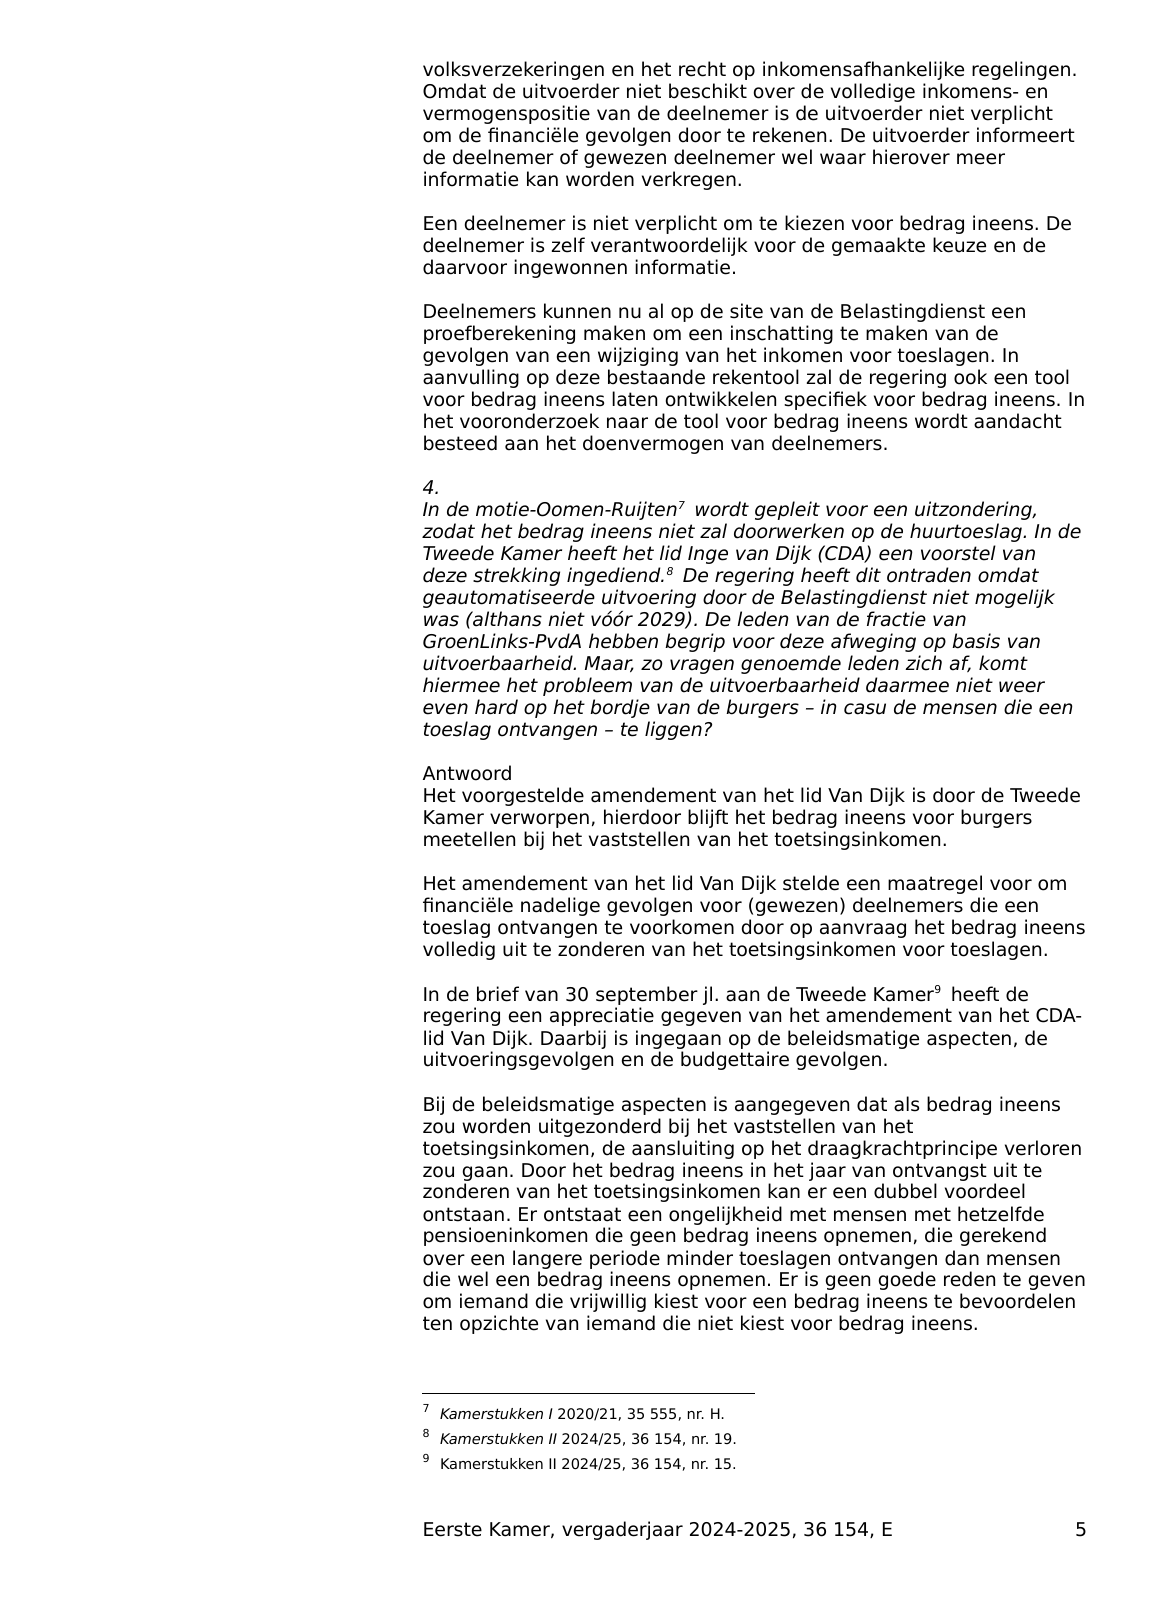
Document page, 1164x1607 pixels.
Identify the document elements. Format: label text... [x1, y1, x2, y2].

text Deelnemers kunnen nu al op de site van de Belastingdienst een proefberekening maken om een inschatting te maken van de gevolgen van een wijziging van het inkomen voor toeslagen. In aanvulling op deze bestaande rekentool zal de regering ook een tool voor bedrag ineens laten ontwikkelen specifiek voor bedrag ineens. In het vooronderzoek naar de tool voor bedrag ineens wordt aandacht besteed aan het doenvermogen van deelnemers. [422, 301, 1087, 455]
text Bij de beleidsmatige aspecten is aangegeven dat als bedrag ineens zou worden uitgezonderd bij het vaststellen van het toetsingsinkomen, de aansluiting op het draagkrachtprincipe verloren zou gaan. Door het bedrag ineens in het jaar van ontvangst uit te zonderen van het toetsingsinkomen kan er een dubbel voordeel ontstaan. Er ontstaat een ongelijkheid met mensen met hetzelfde pensioeninkomen die geen bedrag ineens opnemen, die gerekend over een langere periode minder toeslagen ontvangen dan mensen die wel een bedrag ineens opnemen. Er is geen goede reden te geven om iemand die vrijwillig kiest voor een bedrag ineens te bevoordelen ten opzichte van iemand die niet kiest voor bedrag ineens. [422, 1093, 1087, 1335]
text volksverzekeringen en het recht op inkomensafhankelijke regelingen. Omdat de uitvoerder niet beschikt over de volledige inkomens- en vermogenspositie van de deelnemer is de uitvoerder niet verplicht om de financiële gevolgen door te rekenen. De uitvoerder informeert de deelnemer of gewezen deelnemer wel waar hierover meer informatie kan worden verkregen. [422, 59, 1087, 191]
text In de brief van 30 september jl. aan de Tweede Kamer heeft de regering een appreciatie gegeven van het amendement van het CDA-lid Van Dijk. Daarbij is ingegaan op de beleidsmatige aspecten, de uitvoeringsgevolgen en de budgettaire gevolgen. [422, 983, 1087, 1071]
text 4. [422, 477, 1087, 499]
text Het voorgestelde amendement van het lid Van Dijk is door de Tweede Kamer verworpen, hierdoor blijft het bedrag ineens voor burgers meetellen bij het vaststellen van het toetsingsinkomen. [422, 785, 1087, 851]
text Antwoord [422, 763, 1087, 785]
text Een deelnemer is niet verplicht om te kiezen voor bedrag ineens. De deelnemer is zelf verantwoordelijk voor de gemaakte keuze en de daarvoor ingewonnen informatie. [422, 213, 1087, 279]
text Kamerstukken I 2020/21, 35 555, nr. H. [422, 1402, 1087, 1424]
text Kamerstukken II 2024/25, 36 154, nr. 19. [422, 1427, 1087, 1449]
text In de motie-Oomen-Ruijten wordt gepleit voor een uitzondering, zodat het bedrag ineens niet zal doorwerken op de huurtoeslag. In de Tweede Kamer heeft het lid Inge van Dijk (CDA) een voorstel van deze strekking ingediend. De regering heeft dit ontraden omdat geautomatiseerde uitvoering door de Belastingdienst niet mogelijk was (althans niet vóór 2029). De leden van de fractie van GroenLinks-PvdA hebben begrip voor deze afweging op basis van uitvoerbaarheid. Maar, zo vragen genoemde leden zich af, komt hiermee het probleem van de uitvoerbaarheid daarmee niet weer even hard op het bordje van de burgers – in casu de mensen die een toeslag ontvangen – te liggen? [422, 499, 1087, 741]
text Kamerstukken II 2024/25, 36 154, nr. 15. [422, 1452, 1087, 1474]
text Het amendement van het lid Van Dijk stelde een maatregel voor om financiële nadelige gevolgen voor (gewezen) deelnemers die een toeslag ontvangen te voorkomen door op aanvraag het bedrag ineens volledig uit te zonderen van het toetsingsinkomen voor toeslagen. [422, 873, 1087, 961]
